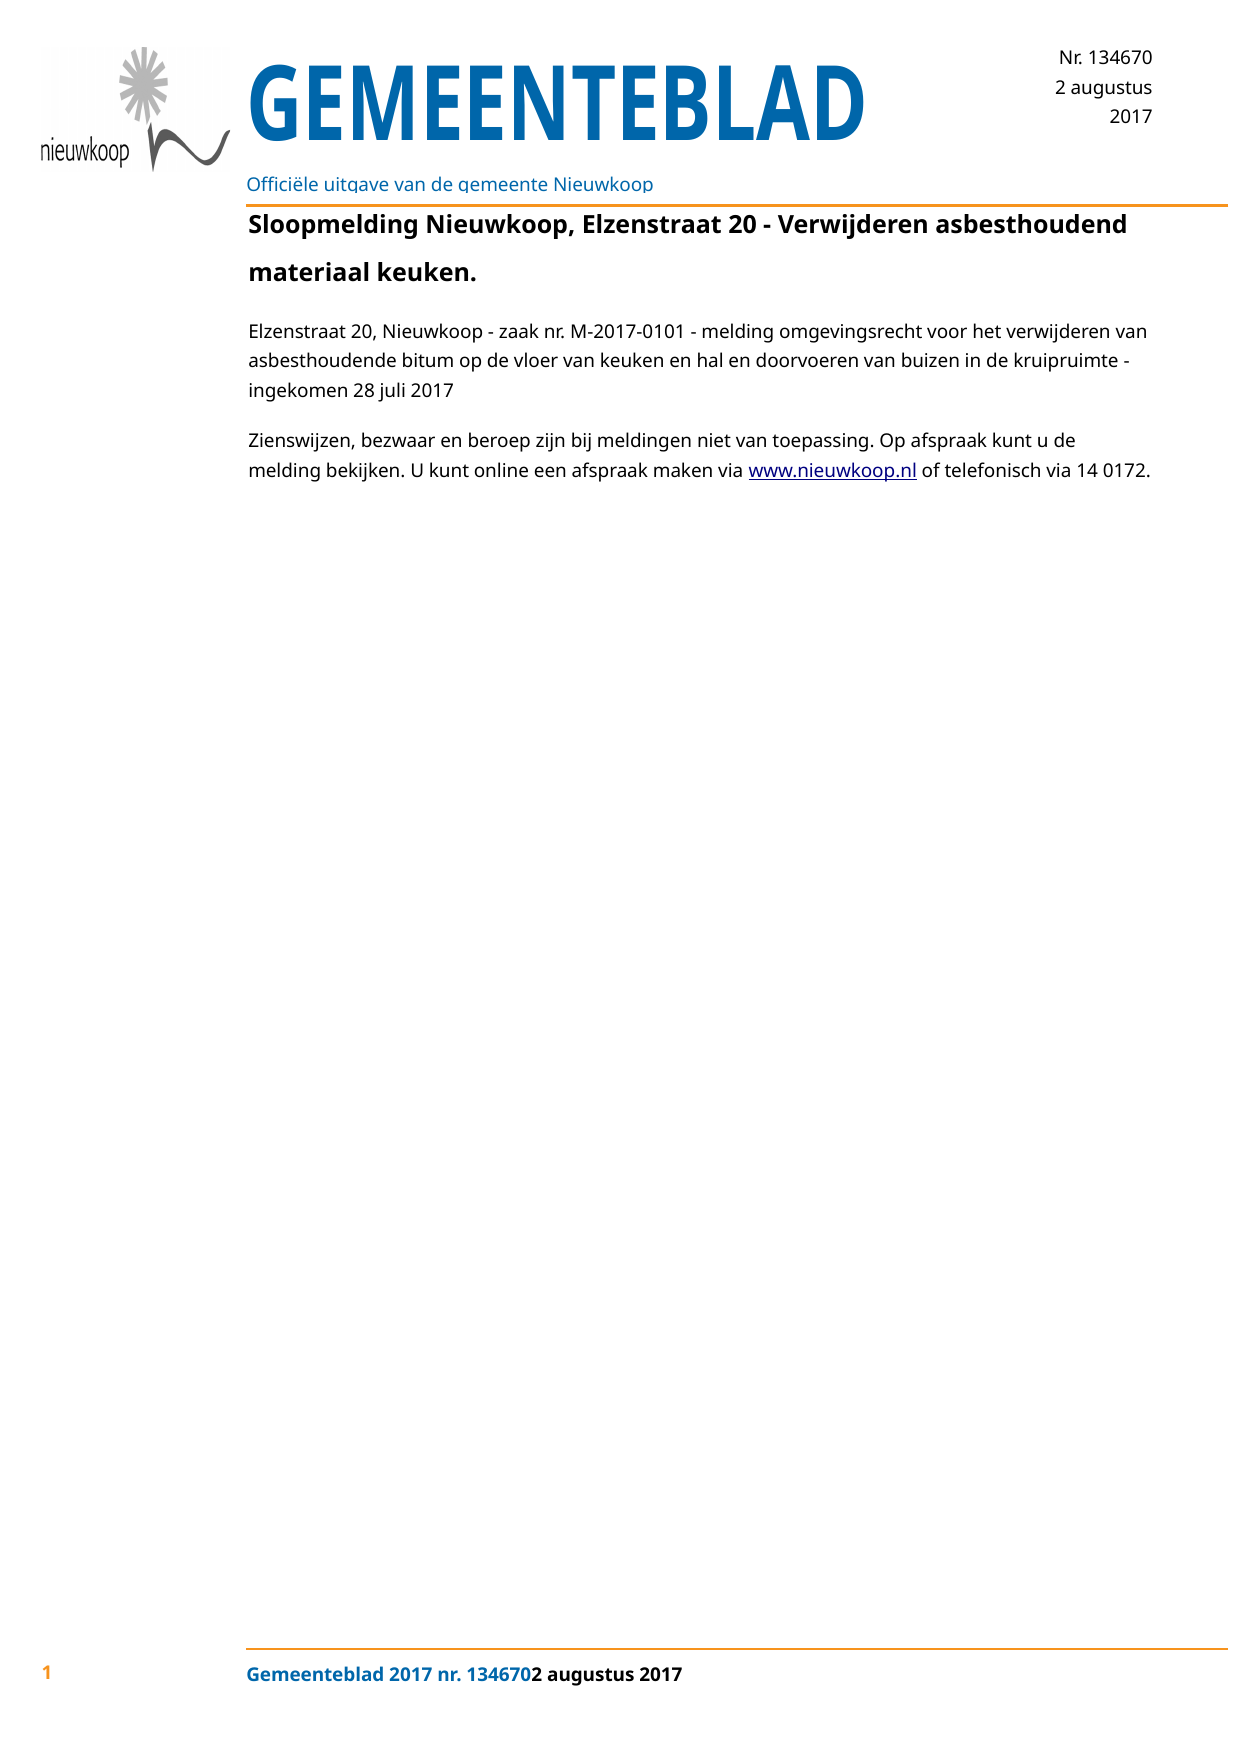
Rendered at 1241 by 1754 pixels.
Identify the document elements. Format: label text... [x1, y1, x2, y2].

text Sloopmelding Nieuwkoop, Elzenstraat 20 - Verwijderen asbesthoudend materiaal keuken. [248, 207, 1152, 288]
text Elzenstraat 20, Nieuwkoop - zaak nr. M-2017-0101 - melding omgevingsrecht voor het verwijderen van asbesthoudende bitum op de vloer van keuken en hal en doorvoeren van buizen in de kruipruimte - ingekomen 28 juli 2017 [248, 318, 1152, 403]
picture [41, 47, 231, 172]
text Zienswijzen, bezwaar en beroep zijn bij meldingen niet van toepassing. Op afspraak kunt u de melding bekijken. U kunt online een afspraak maken via www.nieuwkoop.nl of telefonisch via 14 0172. [248, 427, 1152, 483]
